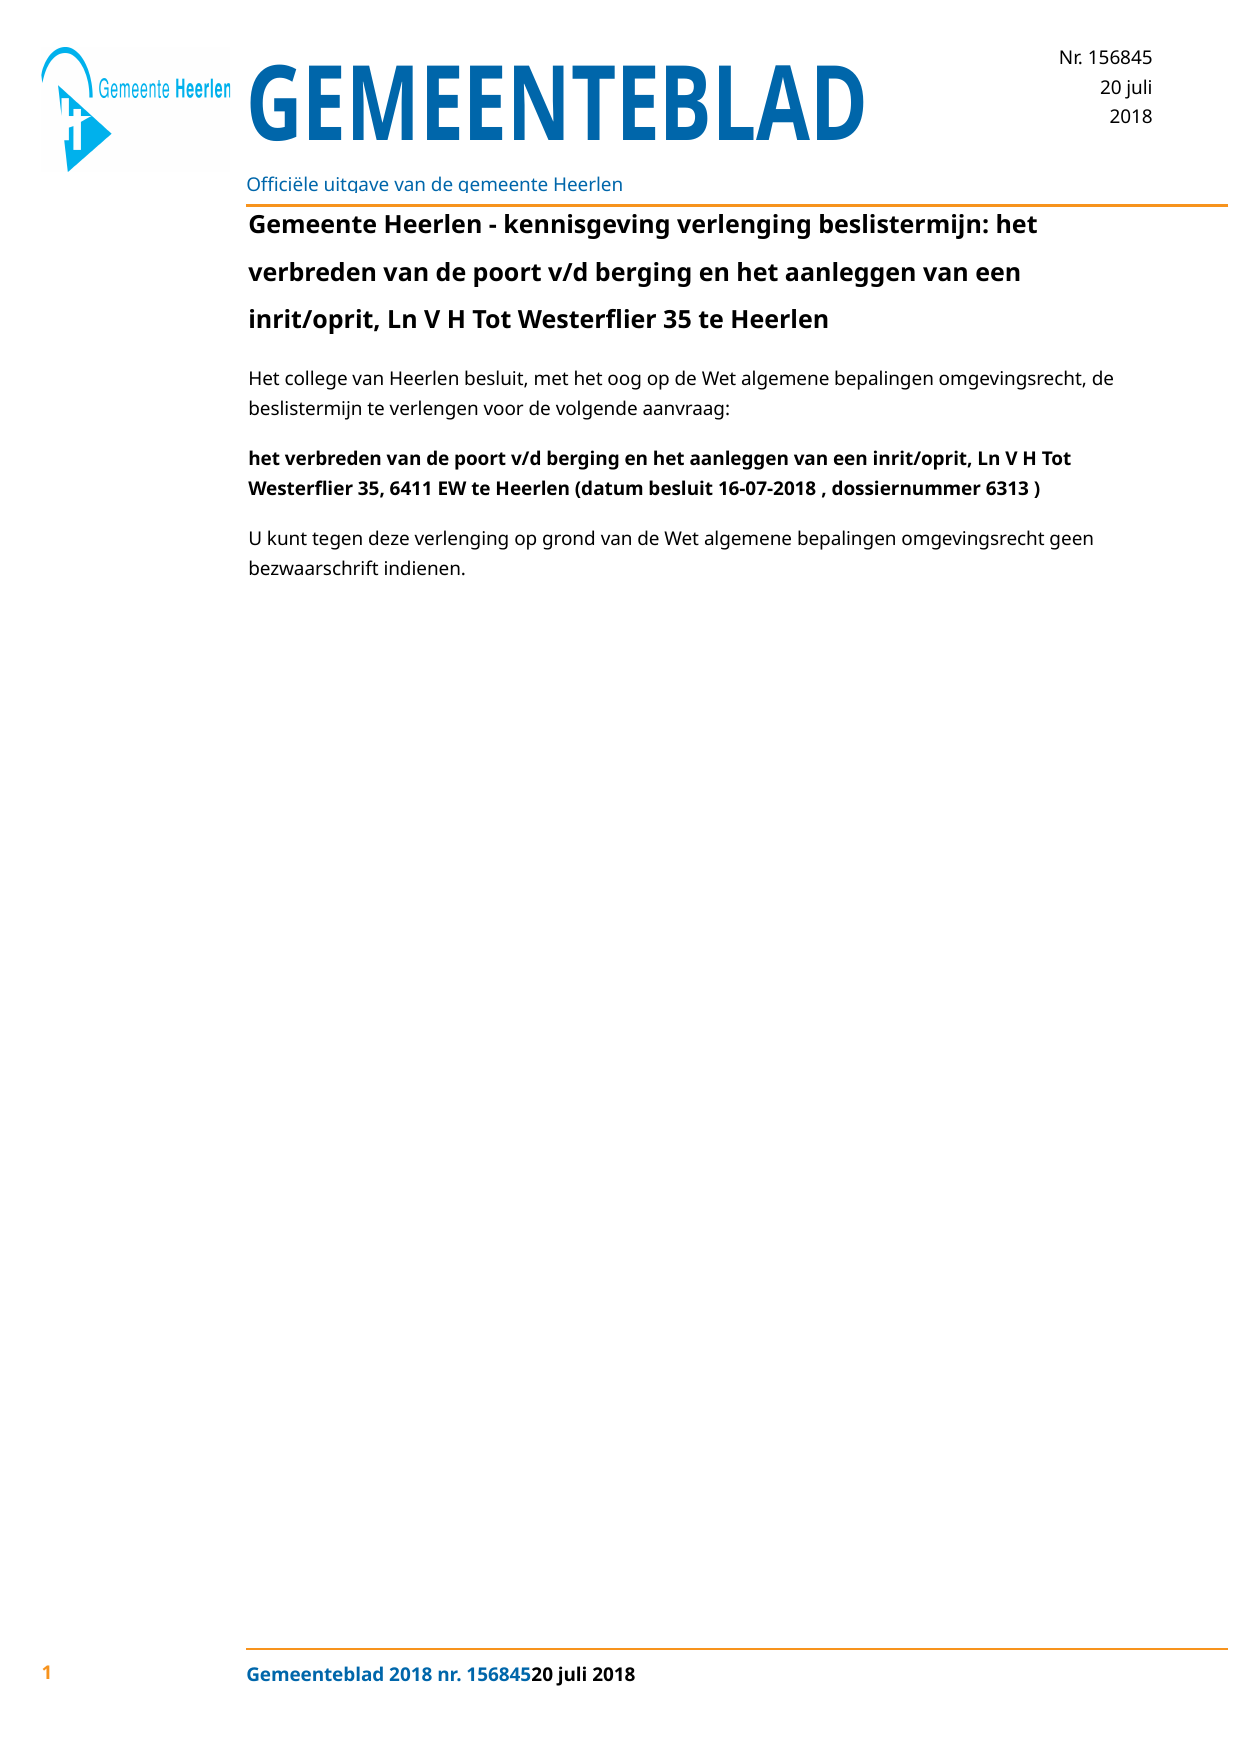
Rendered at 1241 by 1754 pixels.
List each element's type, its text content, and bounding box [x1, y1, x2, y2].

picture [41, 47, 231, 172]
text Het college van Heerlen besluit, met het oog op de Wet algemene bepalingen omgevingsrecht, de beslistermijn te verlengen voor de volgende aanvraag: [248, 366, 1152, 421]
text het verbreden van de poort v/d berging en het aanleggen van een inrit/oprit, Ln V H Tot Westerflier 35, 6411 EW te Heerlen (datum besluit 16-07-2018 , dossiernummer 6313 ) [248, 446, 1152, 501]
text Gemeente Heerlen - kennisgeving verlenging beslistermijn: het verbreden van de poort v/d berging en het aanleggen van een inrit/oprit, Ln V H Tot Westerflier 35 te Heerlen [248, 207, 1152, 336]
picture [41, 47, 58, 70]
text U kunt tegen deze verlenging op grond van de Wet algemene bepalingen omgevingsrecht geen bezwaarschrift indienen. [248, 526, 1152, 581]
